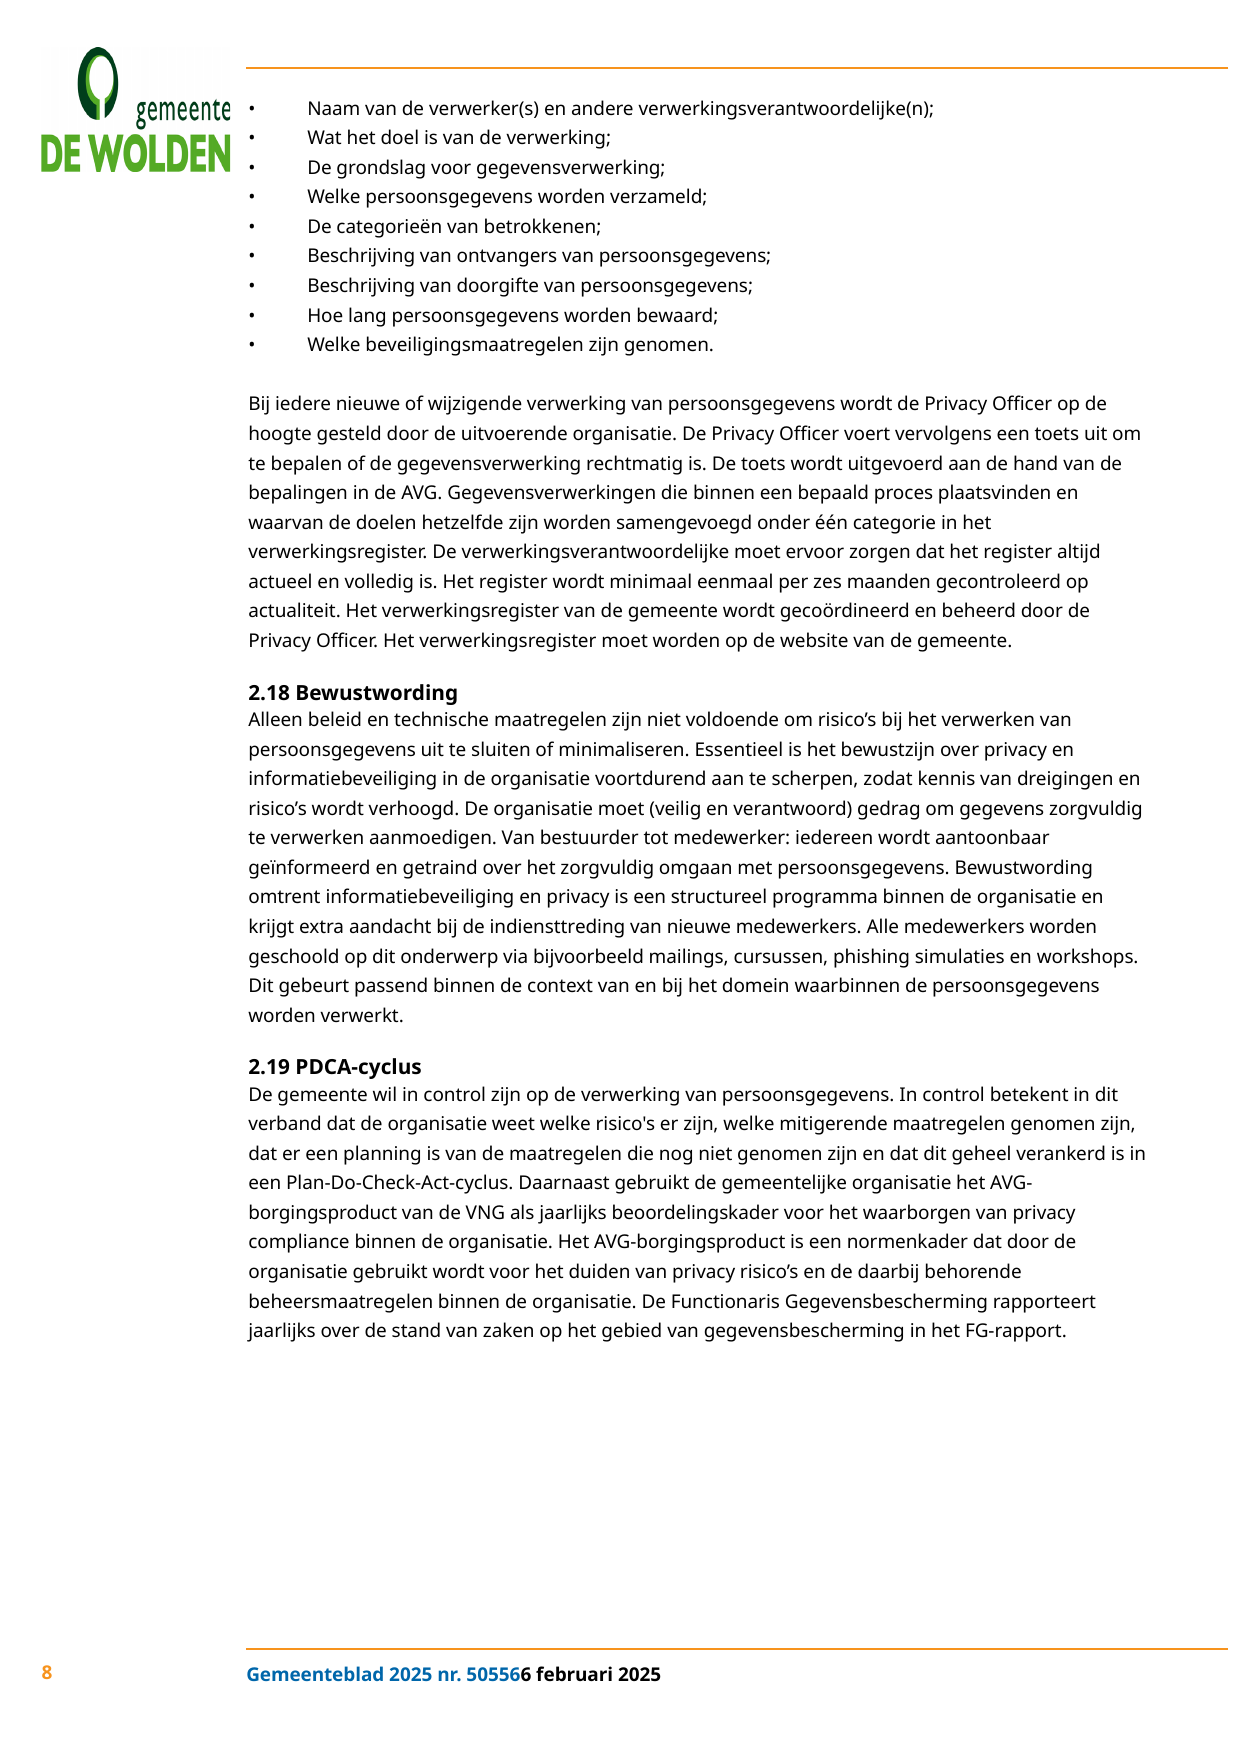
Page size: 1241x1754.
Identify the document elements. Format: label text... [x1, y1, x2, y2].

list Beschrijving van doorgifte van persoonsgegevens; [248, 272, 1152, 298]
text De gemeente wil in control zijn op de verwerking van persoonsgegevens. In control betekent in dit verband dat de organisatie weet welke risico's er zijn, welke mitigerende maatregelen genomen zijn, dat er een planning is van de maatregelen die nog niet genomen zijn en dat dit geheel verankerd is in een Plan-Do-Check-Act-cyclus. Daarnaast gebruikt de gemeentelijke organisatie het AVG-borgingsproduct van de VNG als jaarlijks beoordelingskader voor het waarborgen van privacy compliance binnen de organisatie. Het AVG-borgingsproduct is een normenkader dat door de organisatie gebruikt wordt voor het duiden van privacy risico’s en de daarbij behorende beheersmaatregelen binnen de organisatie. De Functionaris Gegevensbescherming rapporteert jaarlijks over de stand van zaken op het gebied van gegevensbescherming in het FG-rapport. [248, 1081, 1152, 1343]
picture [41, 47, 231, 172]
list Welke persoonsgegevens worden verzameld; [248, 183, 1152, 209]
list Hoe lang persoonsgegevens worden bewaard; [248, 302, 1152, 328]
list De grondslag voor gegevensverwerking; [248, 154, 1152, 180]
list Naam van de verwerker(s) en andere verwerkingsverantwoordelijke(n); [248, 95, 1152, 121]
list Welke beveiligingsmaatregelen zijn genomen. [248, 331, 1152, 357]
list De categorieën van betrokkenen; [248, 213, 1152, 239]
text Bij iedere nieuwe of wijzigende verwerking van persoonsgegevens wordt de Privacy Officer op de hoogte gesteld door de uitvoerende organisatie. De Privacy Officer voert vervolgens een toets uit om te bepalen of de gegevensverwerking rechtmatig is. De toets wordt uitgevoerd aan de hand van de bepalingen in de AVG. Gegevensverwerkingen die binnen een bepaald proces plaatsvinden en waarvan de doelen hetzelfde zijn worden samengevoegd onder één categorie in het verwerkingsregister. De verwerkingsverantwoordelijke moet ervoor zorgen dat het register altijd actueel en volledig is. Het register wordt minimaal eenmaal per zes maanden gecontroleerd op actualiteit. Het verwerkingsregister van de gemeente wordt gecoördineerd en beheerd door de Privacy Officer. Het verwerkingsregister moet worden op de website van de gemeente. [248, 391, 1152, 653]
text Alleen beleid en technische maatregelen zijn niet voldoende om risico’s bij het verwerken van persoonsgegevens uit te sluiten of minimaliseren. Essentieel is het bewustzijn over privacy en informatiebeveiliging in de organisatie voortdurend aan te scherpen, zodat kennis van dreigingen en risico’s wordt verhoogd. De organisatie moet (veilig en verantwoord) gedrag om gegevens zorgvuldig te verwerken aanmoedigen. Van bestuurder tot medewerker: iedereen wordt aantoonbaar geïnformeerd en getraind over het zorgvuldig omgaan met persoonsgegevens. Bewustwording omtrent informatiebeveiliging en privacy is een structureel programma binnen de organisatie en krijgt extra aandacht bij de indiensttreding van nieuwe medewerkers. Alle medewerkers worden geschoold op dit onderwerp via bijvoorbeeld mailings, cursussen, phishing simulaties en workshops. Dit gebeurt passend binnen de context van en bij het domein waarbinnen de persoonsgegevens worden verwerkt. [248, 706, 1152, 1028]
list Wat het doel is van de verwerking; [248, 124, 1152, 150]
text 2.18 Bewustwording [248, 678, 1152, 706]
list Beschrijving van ontvangers van persoonsgegevens; [248, 243, 1152, 268]
text 2.19 PDCA-cyclus [248, 1052, 1152, 1081]
